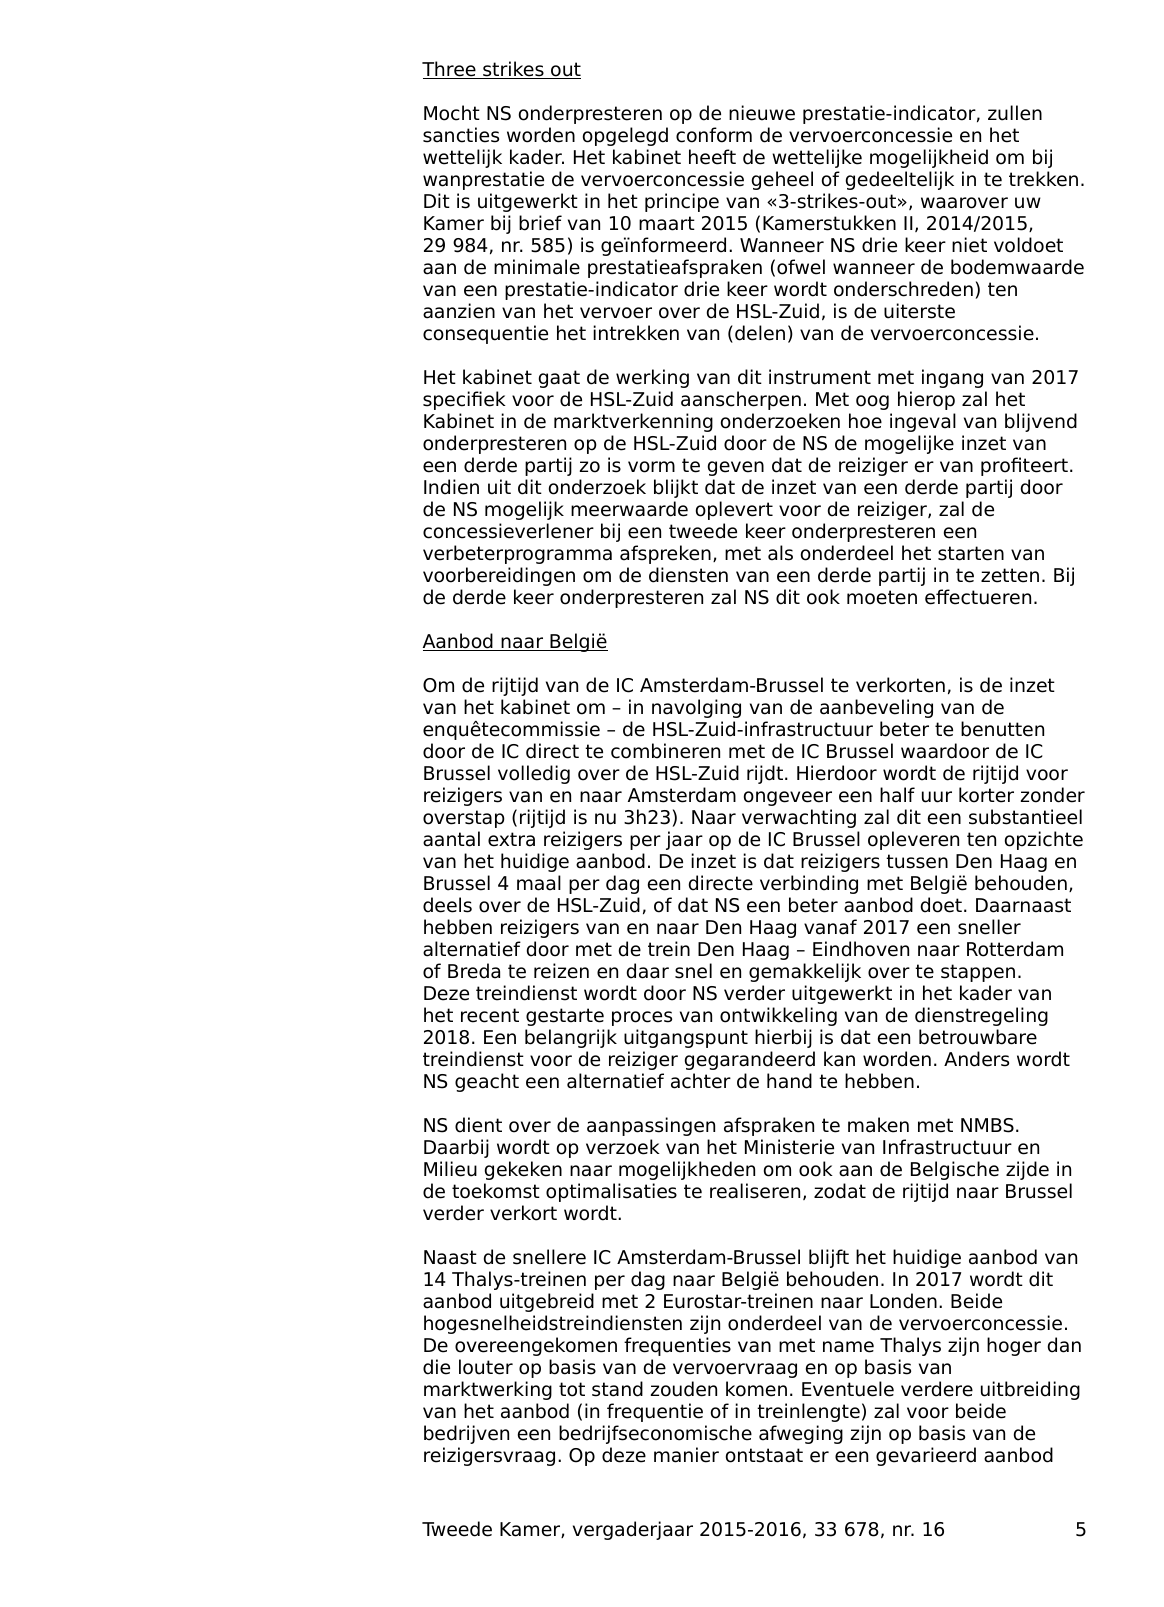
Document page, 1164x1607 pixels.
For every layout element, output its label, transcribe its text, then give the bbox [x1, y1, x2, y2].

text Deze treindienst wordt door NS verder uitgewerkt in het kader van het recent gestarte proces van ontwikkeling van de dienstregeling 2018. Een belangrijk uitgangspunt hierbij is dat een betrouwbare treindienst voor de reiziger gegarandeerd kan worden. Anders wordt NS geacht een alternatief achter de hand te hebben. [422, 983, 1087, 1093]
text NS dient over de aanpassingen afspraken te maken met NMBS. Daarbij wordt op verzoek van het Ministerie van Infrastructuur en Milieu gekeken naar mogelijkheden om ook aan de Belgische zijde in de toekomst optimalisaties te realiseren, zodat de rijtijd naar Brussel verder verkort wordt. [422, 1115, 1087, 1225]
text Naast de snellere IC Amsterdam-Brussel blijft het huidige aanbod van 14 Thalys-treinen per dag naar België behouden. In 2017 wordt dit aanbod uitgebreid met 2 Eurostar-treinen naar Londen. Beide hogesnelheidstreindiensten zijn onderdeel van de vervoerconcessie. De overeengekomen frequenties van met name Thalys zijn hoger dan die louter op basis van de vervoervraag en op basis van marktwerking tot stand zouden komen. Eventuele verdere uitbreiding van het aanbod (in frequentie of in treinlengte) zal voor beide bedrijven een bedrijfseconomische afweging zijn op basis van de reizigersvraag. Op deze manier ontstaat er een gevarieerd aanbod [422, 1247, 1087, 1467]
subtitle Three strikes out [422, 59, 1087, 81]
text Mocht NS onderpresteren op de nieuwe prestatie-indicator, zullen sancties worden opgelegd conform de vervoerconcessie en het wettelijk kader. Het kabinet heeft de wettelijke mogelijkheid om bij wanprestatie de vervoerconcessie geheel of gedeeltelijk in te trekken. Dit is uitgewerkt in het principe van «3-strikes-out», waarover uw Kamer bij brief van 10 maart 2015 (Kamerstukken II, 2014/2015, 29 984, nr. 585) is geïnformeerd. Wanneer NS drie keer niet voldoet aan de minimale prestatieafspraken (ofwel wanneer de bodemwaarde van een prestatie-indicator drie keer wordt onderschreden) ten aanzien van het vervoer over de HSL-Zuid, is de uiterste consequentie het intrekken van (delen) van de vervoerconcessie. [422, 103, 1087, 345]
text Het kabinet gaat de werking van dit instrument met ingang van 2017 specifiek voor de HSL-Zuid aanscherpen. Met oog hierop zal het Kabinet in de marktverkenning onderzoeken hoe ingeval van blijvend onderpresteren op de HSL-Zuid door de NS de mogelijke inzet van een derde partij zo is vorm te geven dat de reiziger er van profiteert. Indien uit dit onderzoek blijkt dat de inzet van een derde partij door de NS mogelijk meerwaarde oplevert voor de reiziger, zal de concessieverlener bij een tweede keer onderpresteren een verbeterprogramma afspreken, met als onderdeel het starten van voorbereidingen om de diensten van een derde partij in te zetten. Bij de derde keer onderpresteren zal NS dit ook moeten effectueren. [422, 367, 1087, 609]
text Om de rijtijd van de IC Amsterdam-Brussel te verkorten, is de inzet van het kabinet om – in navolging van de aanbeveling van de enquêtecommissie – de HSL-Zuid-infrastructuur beter te benutten door de IC direct te combineren met de IC Brussel waardoor de IC Brussel volledig over de HSL-Zuid rijdt. Hierdoor wordt de rijtijd voor reizigers van en naar Amsterdam ongeveer een half uur korter zonder overstap (rijtijd is nu 3h23). Naar verwachting zal dit een substantieel aantal extra reizigers per jaar op de IC Brussel opleveren ten opzichte van het huidige aanbod. De inzet is dat reizigers tussen Den Haag en Brussel 4 maal per dag een directe verbinding met België behouden, deels over de HSL-Zuid, of dat NS een beter aanbod doet. Daarnaast hebben reizigers van en naar Den Haag vanaf 2017 een sneller alternatief door met de trein Den Haag – Eindhoven naar Rotterdam of Breda te reizen en daar snel en gemakkelijk over te stappen. [422, 675, 1087, 983]
subtitle Aanbod naar België [422, 631, 1087, 653]
